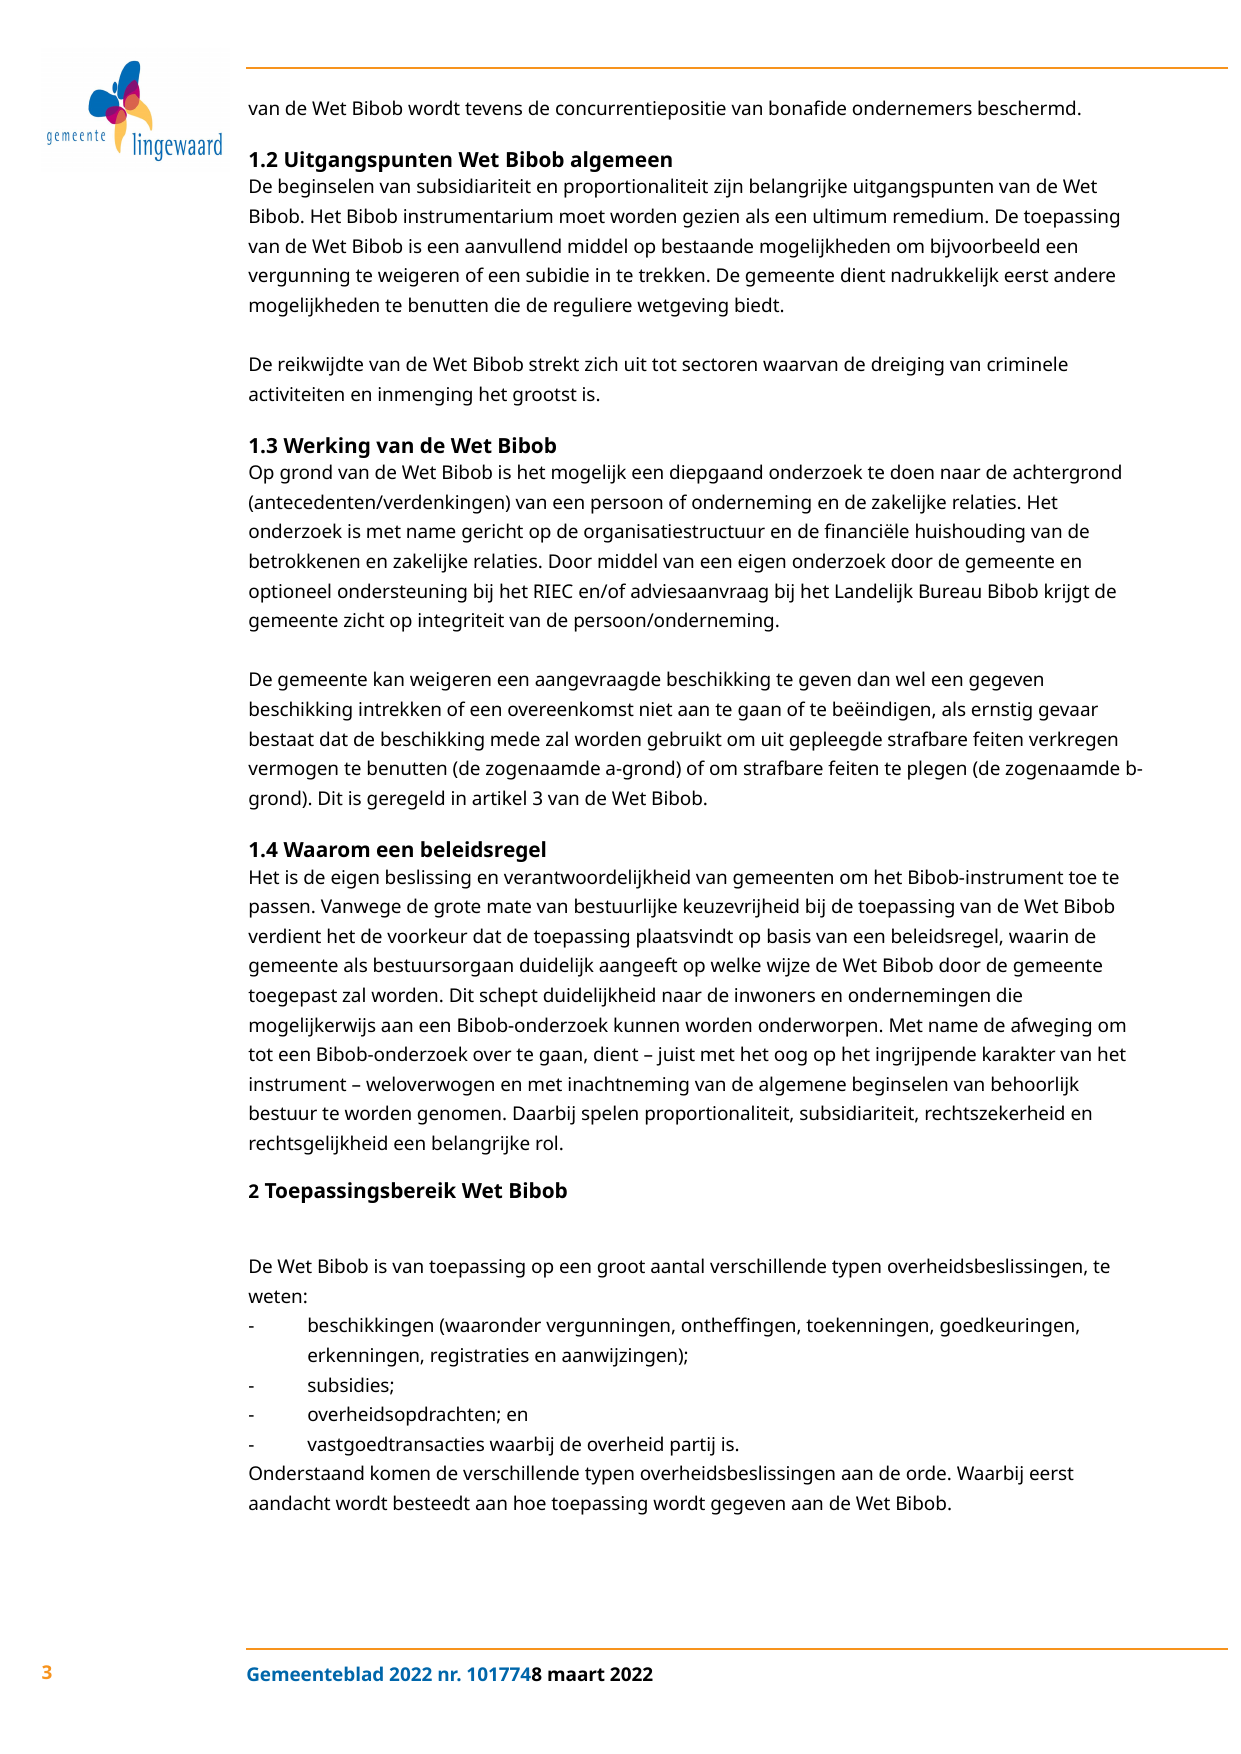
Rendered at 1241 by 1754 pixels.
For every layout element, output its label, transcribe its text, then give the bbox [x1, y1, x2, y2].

list overheidsopdrachten; en [248, 1401, 1152, 1427]
text Het is de eigen beslissing en verantwoordelijkheid van gemeenten om het Bibob-instrument toe te passen. Vanwege de grote mate van bestuurlijke keuzevrijheid bij de toepassing van de Wet Bibob verdient het de voorkeur dat de toepassing plaatsvindt op basis van een beleidsregel, waarin de gemeente als bestuursorgaan duidelijk aangeeft op welke wijze de Wet Bibob door de gemeente toegepast zal worden. Dit schept duidelijkheid naar de inwoners en ondernemingen die mogelijkerwijs aan een Bibob-onderzoek kunnen worden onderworpen. Met name de afweging om tot een Bibob-onderzoek over te gaan, dient – juist met het oog op het ingrijpende karakter van het instrument – weloverwogen en met inachtneming van de algemene beginselen van behoorlijk bestuur te worden genomen. Daarbij spelen proportionaliteit, subsidiariteit, rechtszekerheid en rechtsgelijkheid een belangrijke rol. [248, 864, 1152, 1156]
list subsidies; [248, 1372, 1152, 1397]
text Onderstaand komen de verschillende typen overheidsbeslissingen aan de orde. Waarbij eerst aandacht wordt besteedt aan hoe toepassing wordt gegeven aan de Wet Bibob. [248, 1461, 1152, 1516]
text 2 Toepassingsbereik Wet Bibob [248, 1176, 1152, 1204]
text 1.3 Werking van de Wet Bibob [248, 431, 1152, 459]
list beschikkingen (waaronder vergunningen, ontheffingen, toekenningen, goedkeuringen, erkenningen, registraties en aanwijzingen); [248, 1313, 1152, 1368]
text 1.4 Waarom een beleidsregel [248, 835, 1152, 864]
text De Wet Bibob is van toepassing op een groot aantal verschillende typen overheidsbeslissingen, te weten: [248, 1253, 1152, 1309]
text De gemeente kan weigeren een aangevraagde beschikking te geven dan wel een gegeven beschikking intrekken of een overeenkomst niet aan te gaan of te beëindigen, als ernstig gevaar bestaat dat de beschikking mede zal worden gebruikt om uit gepleegde strafbare feiten verkregen vermogen te benutten (de zogenaamde a-grond) of om strafbare feiten te plegen (de zogenaamde b-grond). Dit is geregeld in artikel 3 van de Wet Bibob. [248, 667, 1152, 811]
picture [41, 47, 231, 172]
list vastgoedtransacties waarbij de overheid partij is. [248, 1431, 1152, 1457]
text De reikwijdte van de Wet Bibob strekt zich uit tot sectoren waarvan de dreiging van criminele activiteiten en inmenging het grootst is. [248, 351, 1152, 406]
text De beginselen van subsidiariteit en proportionaliteit zijn belangrijke uitgangspunten van de Wet Bibob. Het Bibob instrumentarium moet worden gezien als een ultimum remedium. De toepassing van de Wet Bibob is een aanvullend middel op bestaande mogelijkheden om bijvoorbeeld een vergunning te weigeren of een subidie in te trekken. De gemeente dient nadrukkelijk eerst andere mogelijkheden te benutten die de reguliere wetgeving biedt. [248, 174, 1152, 318]
text van de Wet Bibob wordt tevens de concurrentiepositie van bonafide ondernemers beschermd. [248, 95, 1152, 121]
text Op grond van de Wet Bibob is het mogelijk een diepgaand onderzoek te doen naar de achtergrond (antecedenten/verdenkingen) van een persoon of onderneming en de zakelijke relaties. Het onderzoek is met name gericht op de organisatiestructuur en de financiële huishouding van de betrokkenen en zakelijke relaties. Door middel van een eigen onderzoek door de gemeente en optioneel ondersteuning bij het RIEC en/of adviesaanvraag bij het Landelijk Bureau Bibob krijgt de gemeente zicht op integriteit van de persoon/onderneming. [248, 459, 1152, 633]
text 1.2 Uitgangspunten Wet Bibob algemeen [248, 145, 1152, 174]
